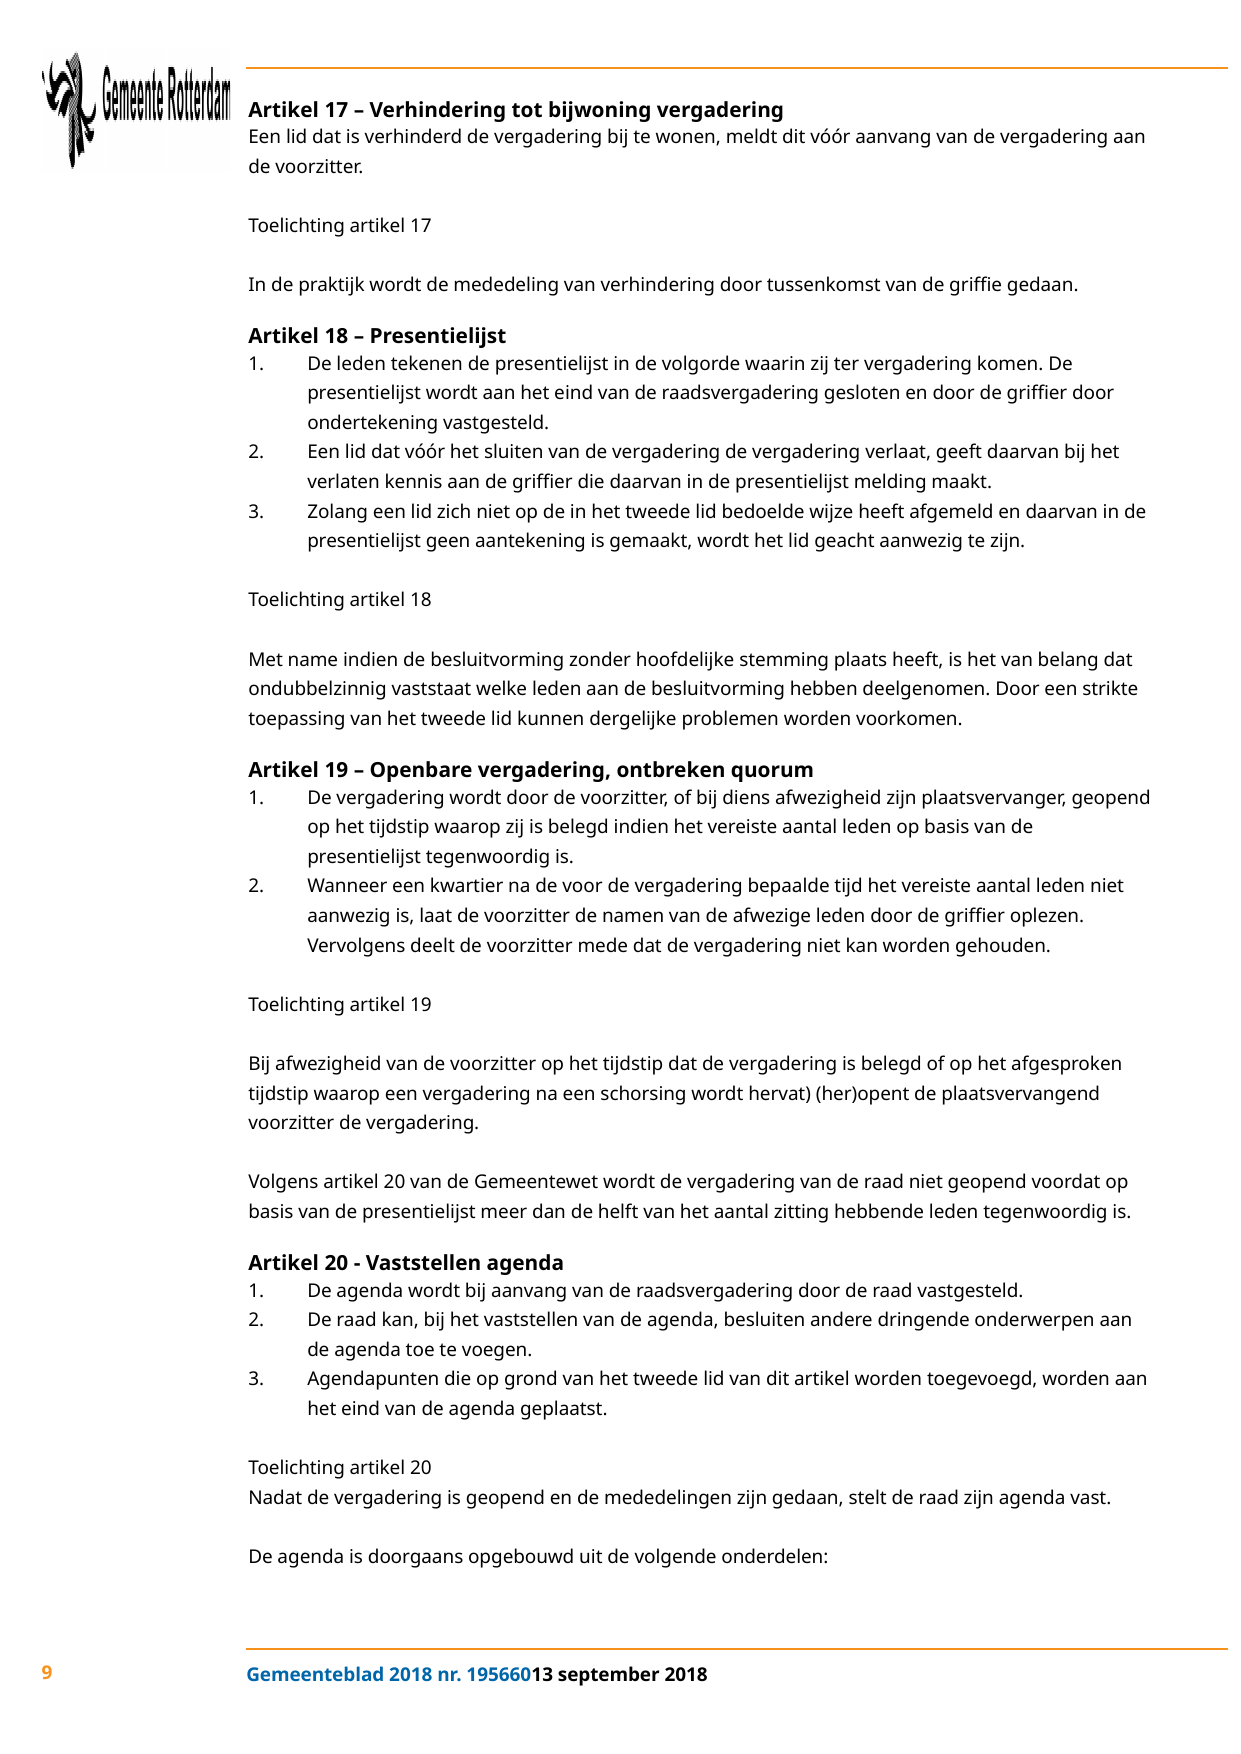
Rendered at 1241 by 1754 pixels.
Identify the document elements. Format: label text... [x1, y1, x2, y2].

text Toelichting artikel 19 [248, 991, 1152, 1017]
list Wanneer een kwartier na de voor de vergadering bepaalde tijd het vereiste aantal leden niet aanwezig is, laat de voorzitter de namen van de afwezige leden door de griffier oplezen. Vervolgens deelt de voorzitter mede dat de vergadering niet kan worden gehouden. [248, 873, 1152, 957]
text Toelichting artikel 18 [248, 587, 1152, 612]
text Artikel 17 – Verhindering tot bijwoning vergadering [248, 95, 1152, 123]
list De agenda wordt bij aanvang van de raadsvergadering door de raad vastgesteld. [248, 1277, 1152, 1303]
list De vergadering wordt door de voorzitter, of bij diens afwezigheid zijn plaatsvervanger, geopend op het tijdstip waarop zij is belegd indien het vereiste aantal leden op basis van de presentielijst tegenwoordig is. [248, 784, 1152, 869]
picture [41, 47, 231, 172]
text Met name indien de besluitvorming zonder hoofdelijke stemming plaats heeft, is het van belang dat ondubbelzinnig vaststaat welke leden aan de besluitvorming hebben deelgenomen. Door een strikte toepassing van het tweede lid kunnen dergelijke problemen worden voorkomen. [248, 646, 1152, 731]
text Volgens artikel 20 van de Gemeentewet wordt de vergadering van de raad niet geopend voordat op basis van de presentielijst meer dan de helft van het aantal zitting hebbende leden tegenwoordig is. [248, 1168, 1152, 1224]
text Nadat de vergadering is geopend en de mededelingen zijn gedaan, stelt de raad zijn agenda vast. [248, 1484, 1152, 1510]
text Artikel 19 – Openbare vergadering, ontbreken quorum [248, 755, 1152, 784]
text De agenda is doorgaans opgebouwd uit de volgende onderdelen: [248, 1543, 1152, 1569]
text In de praktijk wordt de mededeling van verhindering door tussenkomst van de griffie gedaan. [248, 271, 1152, 297]
list Agendapunten die op grond van het tweede lid van dit artikel worden toegevoegd, worden aan het eind van de agenda geplaatst. [248, 1366, 1152, 1421]
text Bij afwezigheid van de voorzitter op het tijdstip dat de vergadering is belegd of op het afgesproken tijdstip waarop een vergadering na een schorsing wordt hervat) (her)opent de plaatsvervangend voorzitter de vergadering. [248, 1050, 1152, 1135]
text Toelichting artikel 20 [248, 1454, 1152, 1480]
list De leden tekenen de presentielijst in de volgorde waarin zij ter vergadering komen. De presentielijst wordt aan het eind van de raadsvergadering gesloten en door de griffier door ondertekening vastgesteld. [248, 350, 1152, 435]
list Een lid dat vóór het sluiten van de vergadering de vergadering verlaat, geeft daarvan bij het verlaten kennis aan de griffier die daarvan in de presentielijst melding maakt. [248, 439, 1152, 494]
list De raad kan, bij het vaststellen van de agenda, besluiten andere dringende onderwerpen aan de agenda toe te voegen. [248, 1306, 1152, 1362]
text Artikel 20 - Vaststellen agenda [248, 1248, 1152, 1277]
text Een lid dat is verhinderd de vergadering bij te wonen, meldt dit vóór aanvang van de vergadering aan de voorzitter. [248, 123, 1152, 178]
list Zolang een lid zich niet op de in het tweede lid bedoelde wijze heeft afgemeld en daarvan in de presentielijst geen aantekening is gemaakt, wordt het lid geacht aanwezig te zijn. [248, 498, 1152, 553]
text Artikel 18 – Presentielijst [248, 322, 1152, 350]
text Toelichting artikel 17 [248, 212, 1152, 238]
